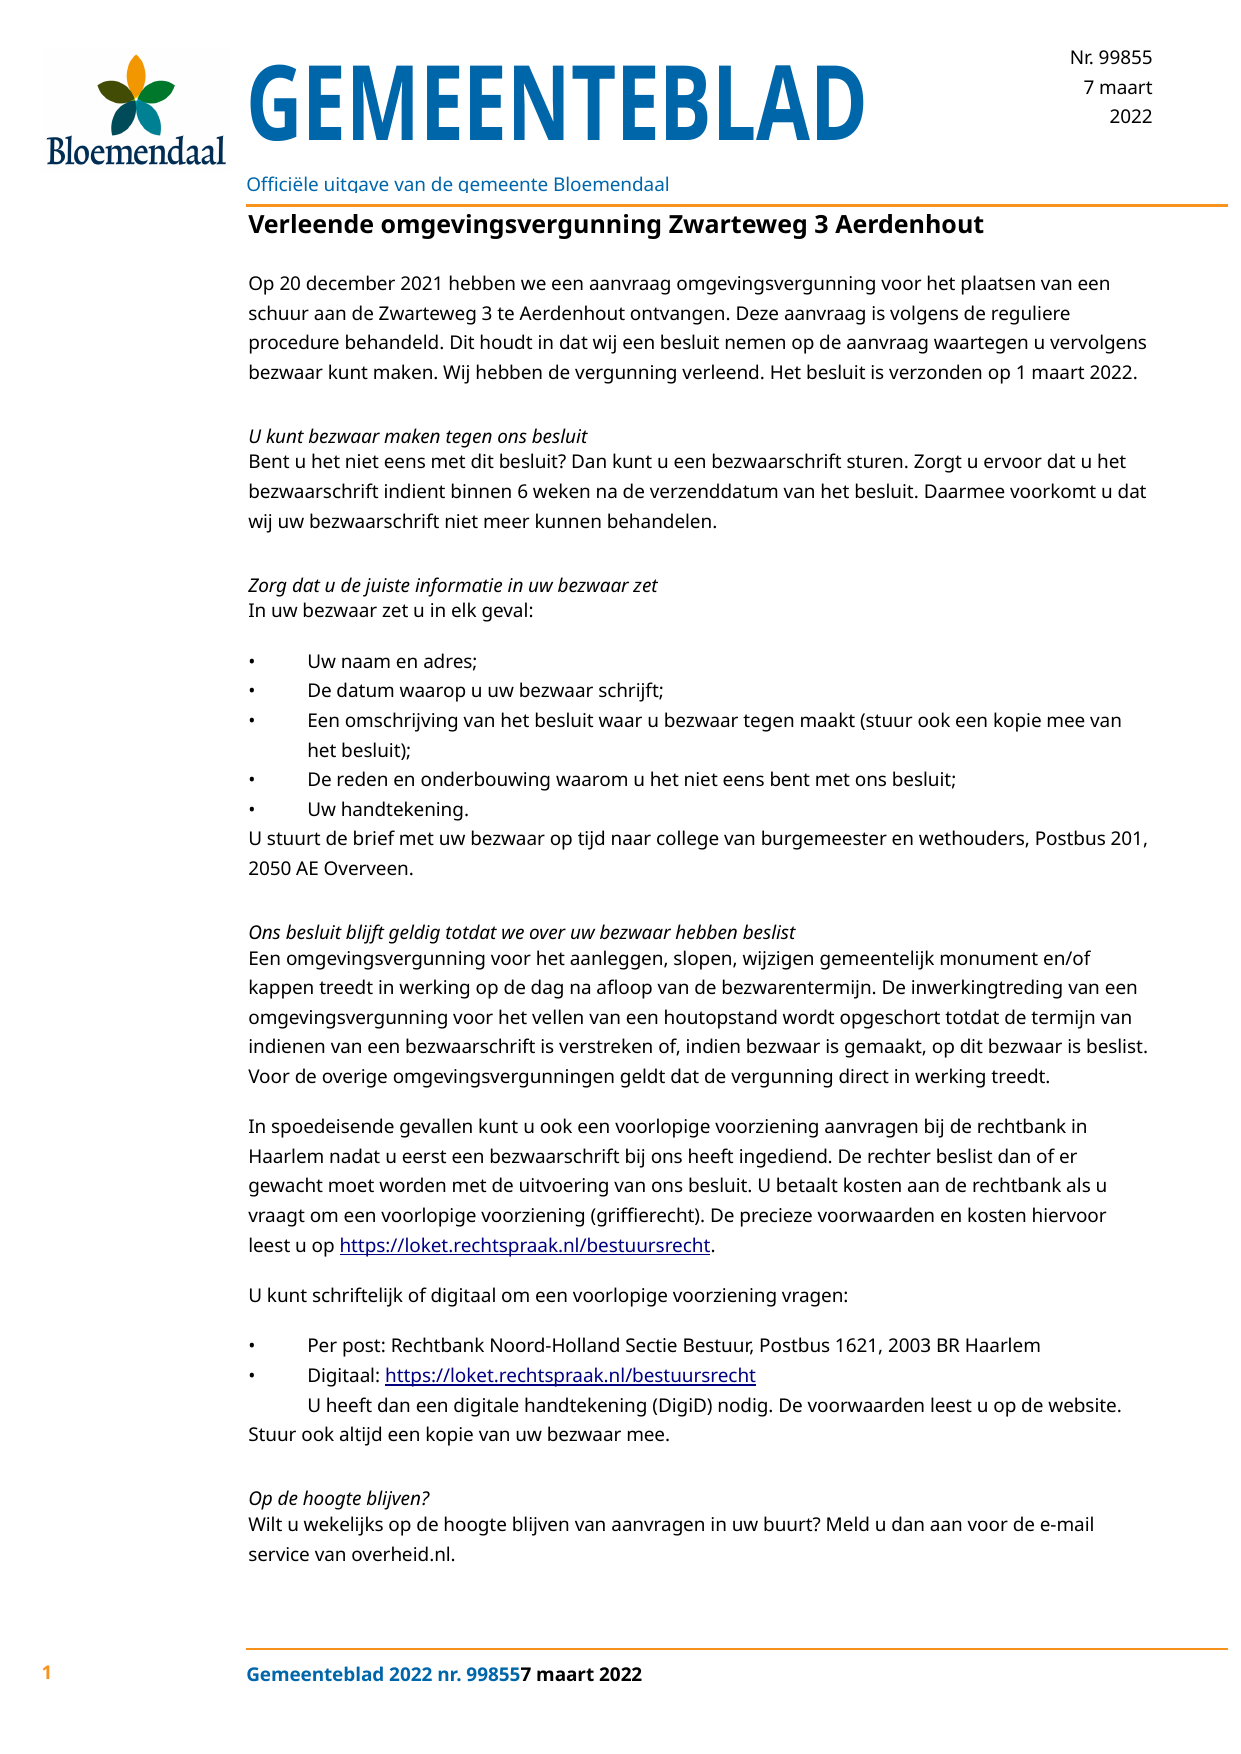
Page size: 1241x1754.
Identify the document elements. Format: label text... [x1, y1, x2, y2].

list Een omschrijving van het besluit waar u bezwaar tegen maakt (stuur ook een kopie mee van het besluit); [248, 707, 1152, 762]
text Op de hoogte blijven? [248, 1485, 1152, 1511]
text Verleende omgevingsvergunning Zwarteweg 3 Aerdenhout [248, 207, 1152, 241]
text Zorg dat u de juiste informatie in uw bezwaar zet [248, 572, 1152, 598]
list De datum waarop u uw bezwaar schrijft; [248, 678, 1152, 703]
list Per post: Rechtbank Noord-Holland Sectie Bestuur, Postbus 1621, 2003 BR Haarlem [248, 1333, 1152, 1358]
picture [41, 47, 231, 172]
text Stuur ook altijd een kopie van uw bezwaar mee. [248, 1421, 1152, 1447]
text Ons besluit blijft geldig totdat we over uw bezwaar hebben beslist [248, 919, 1152, 945]
text U stuurt de brief met uw bezwaar op tijd naar college van burgemeester en wethouders, Postbus 201, 2050 AE Overveen. [248, 826, 1152, 881]
list De reden en onderbouwing waarom u het niet eens bent met ons besluit; [248, 766, 1152, 792]
text U kunt bezwaar maken tegen ons besluit [248, 423, 1152, 449]
text Op 20 december 2021 hebben we een aanvraag omgevingsvergunning voor het plaatsen van een schuur aan de Zwarteweg 3 te Aerdenhout ontvangen. Deze aanvraag is volgens de reguliere procedure behandeld. Dit houdt in dat wij een besluit nemen op de aanvraag waartegen u vervolgens bezwaar kunt maken. Wij hebben de vergunning verleend. Het besluit is verzonden op 1 maart 2022. [248, 270, 1152, 385]
text Wilt u wekelijks op de hoogte blijven van aanvragen in uw buurt? Meld u dan aan voor de e-mail service van overheid.nl. [248, 1511, 1152, 1566]
text In spoedeisende gevallen kunt u ook een voorlopige voorziening aanvragen bij de rechtbank in Haarlem nadat u eerst een bezwaarschrift bij ons heeft ingediend. De rechter beslist dan of er gewacht moet worden met de uitvoering van ons besluit. U betaalt kosten aan de rechtbank als u vraagt om een voorlopige voorziening (griffierecht). De precieze voorwaarden en kosten hiervoor leest u op https://loket.rechtspraak.nl/bestuursrecht. [248, 1113, 1152, 1258]
text In uw bezwaar zet u in elk geval: [248, 598, 1152, 623]
text Een omgevingsvergunning voor het aanleggen, slopen, wijzigen gemeentelijk monument en/of kappen treedt in werking op de dag na afloop van de bezwarentermijn. De inwerkingtreding van een omgevingsvergunning voor het vellen van een houtopstand wordt opgeschort totdat de termijn van indienen van een bezwaarschrift is verstreken of, indien bezwaar is gemaakt, op dit bezwaar is beslist. Voor de overige omgevingsvergunningen geldt dat de vergunning direct in werking treedt. [248, 945, 1152, 1089]
text U kunt schriftelijk of digitaal om een voorlopige voorziening vragen: [248, 1282, 1152, 1308]
list Uw naam en adres; [248, 648, 1152, 674]
list U heeft dan een digitale handtekening (DigiD) nodig. De voorwaarden leest u op de website. [248, 1392, 1152, 1418]
text Bent u het niet eens met dit besluit? Dan kunt u een bezwaarschrift sturen. Zorgt u ervoor dat u het bezwaarschrift indient binnen 6 weken na de verzenddatum van het besluit. Daarmee voorkomt u dat wij uw bezwaarschrift niet meer kunnen behandelen. [248, 449, 1152, 534]
list Uw handtekening. [248, 796, 1152, 822]
list Digitaal: https://loket.rechtspraak.nl/bestuursrecht [248, 1362, 1152, 1388]
